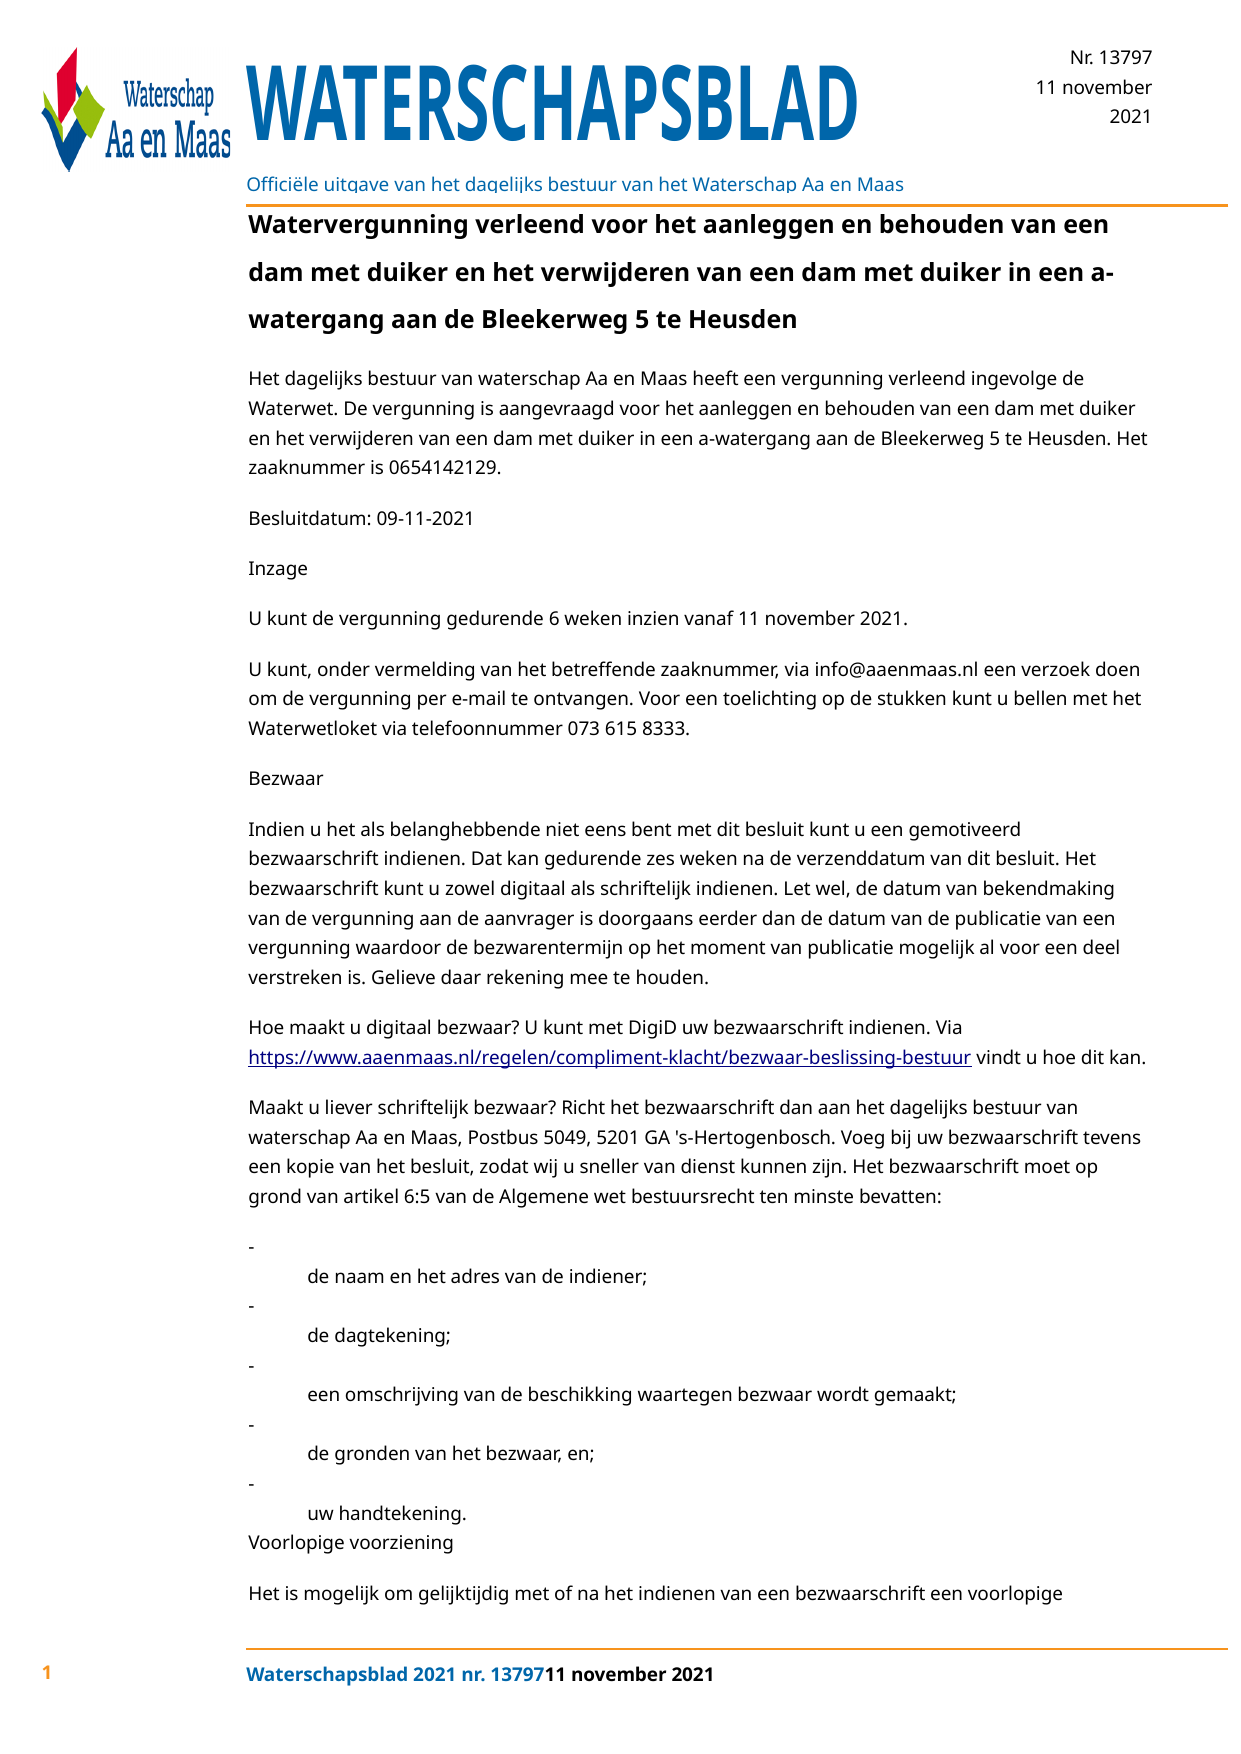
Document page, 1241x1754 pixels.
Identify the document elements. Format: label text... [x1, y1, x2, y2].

text U kunt, onder vermelding van het betreffende zaaknummer, via info@aaenmaas.nl een verzoek doen om de vergunning per e-mail te ontvangen. Voor een toelichting op de stukken kunt u bellen met het Waterwetloket via telefoonnummer 073 615 8333. [248, 656, 1152, 741]
text Voorlopige voorziening [248, 1529, 1152, 1555]
text Indien u het als belanghebbende niet eens bent met dit besluit kunt u een gemotiveerd bezwaarschrift indienen. Dat kan gedurende zes weken na de verzenddatum van dit besluit. Het bezwaarschrift kunt u zowel digitaal als schriftelijk indienen. Let wel, de datum van bekendmaking van de vergunning aan de aanvrager is doorgaans eerder dan de datum van de publicatie van een vergunning waardoor de bezwarentermijn op het moment van publicatie mogelijk al voor een deel verstreken is. Gelieve daar rekening mee te houden. [248, 816, 1152, 989]
text Het is mogelijk om gelijktijdig met of na het indienen van een bezwaarschrift een voorlopige [248, 1580, 1152, 1605]
text Inzage [248, 555, 1152, 581]
list uw handtekening. [248, 1500, 1152, 1525]
text Watervergunning verleend voor het aanleggen en behouden van een dam met duiker en het verwijderen van een dam met duiker in een a-watergang aan de Bleekerweg 5 te Heusden [248, 207, 1152, 336]
text U kunt de vergunning gedurende 6 weken inzien vanaf 11 november 2021. [248, 606, 1152, 631]
text Het dagelijks bestuur van waterschap Aa en Maas heeft een vergunning verleend ingevolge de Waterwet. De vergunning is aangevraagd voor het aanleggen en behouden van een dam met duiker en het verwijderen van een dam met duiker in een a-watergang aan de Bleekerweg 5 te Heusden. Het zaaknummer is 0654142129. [248, 366, 1152, 480]
list de naam en het adres van de indiener; [248, 1263, 1152, 1289]
text Besluitdatum: 09-11-2021 [248, 505, 1152, 530]
list een omschrijving van de beschikking waartegen bezwaar wordt gemaakt; [248, 1381, 1152, 1407]
list de gronden van het bezwaar, en; [248, 1441, 1152, 1466]
text Bezwaar [248, 766, 1152, 791]
picture [41, 47, 231, 172]
list de dagtekening; [248, 1322, 1152, 1348]
text Hoe maakt u digitaal bezwaar? U kunt met DigiD uw bezwaarschrift indienen. Via https://www.aaenmaas.nl/regelen/compliment-klacht/bezwaar-beslissing-bestuur vindt u hoe dit kan. [248, 1014, 1152, 1069]
text Maakt u liever schriftelijk bezwaar? Richt het bezwaarschrift dan aan het dagelijks bestuur van waterschap Aa en Maas, Postbus 5049, 5201 GA 's-Hertogenbosch. Voeg bij uw bezwaarschrift tevens een kopie van het besluit, zodat wij u sneller van dienst kunnen zijn. Het bezwaarschrift moet op grond van artikel 6:5 van de Algemene wet bestuursrecht ten minste bevatten: [248, 1094, 1152, 1209]
